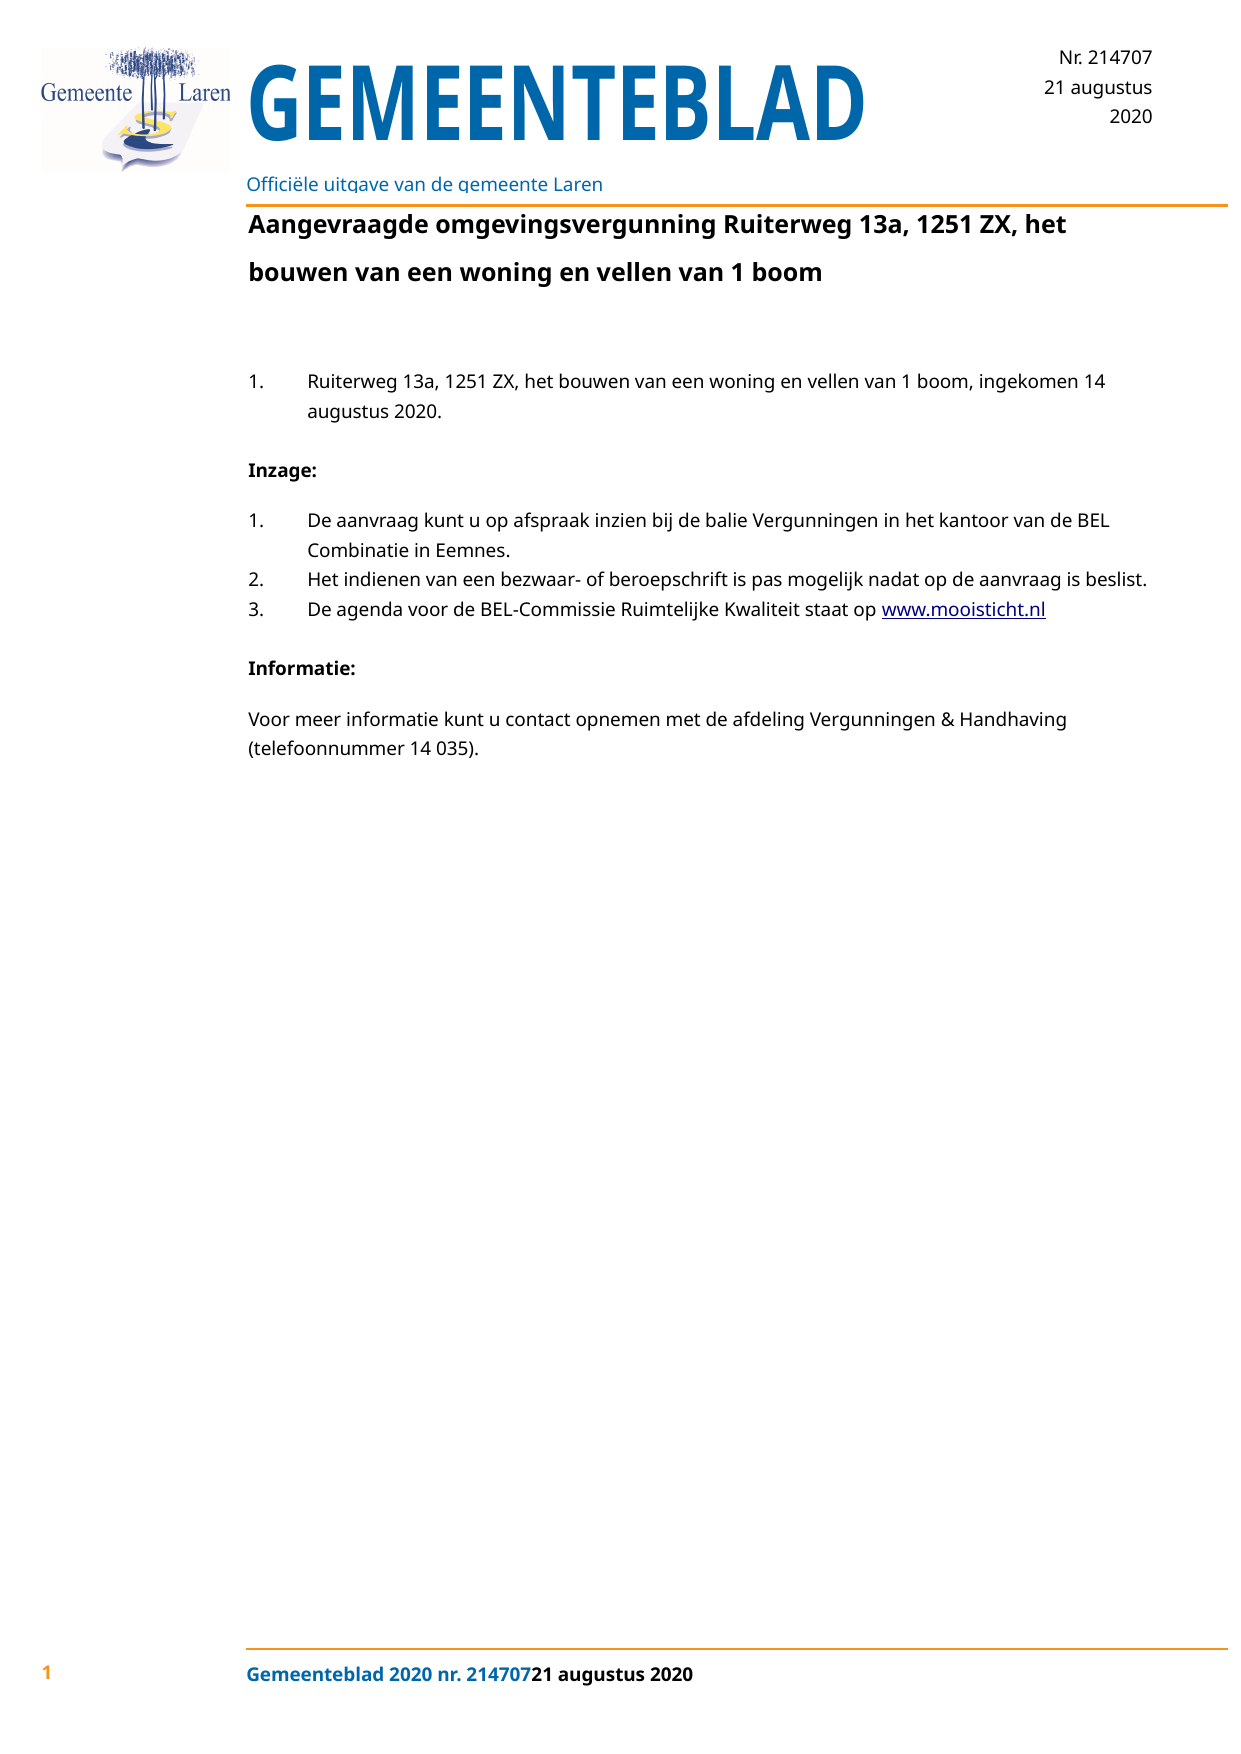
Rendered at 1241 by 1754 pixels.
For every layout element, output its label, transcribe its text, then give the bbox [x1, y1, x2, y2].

list De agenda voor de BEL-Commissie Ruimtelijke Kwaliteit staat op www.mooisticht.nl [248, 596, 1152, 622]
text Inzage: [248, 457, 1152, 483]
text Informatie: [248, 655, 1152, 681]
text Voor meer informatie kunt u contact opnemen met de afdeling Vergunningen & Handhaving (telefoonnummer 14 035). [248, 706, 1152, 761]
list Het indienen van een bezwaar- of beroepschrift is pas mogelijk nadat op de aanvraag is beslist. [248, 567, 1152, 592]
text Aangevraagde omgevingsvergunning Ruiterweg 13a, 1251 ZX, het bouwen van een woning en vellen van 1 boom [248, 207, 1152, 288]
picture [41, 47, 231, 172]
list De aanvraag kunt u op afspraak inzien bij de balie Vergunningen in het kantoor van de BEL Combinatie in Eemnes. [248, 507, 1152, 563]
list Ruiterweg 13a, 1251 ZX, het bouwen van een woning en vellen van 1 boom, ingekomen 14 augustus 2020. [248, 368, 1152, 424]
